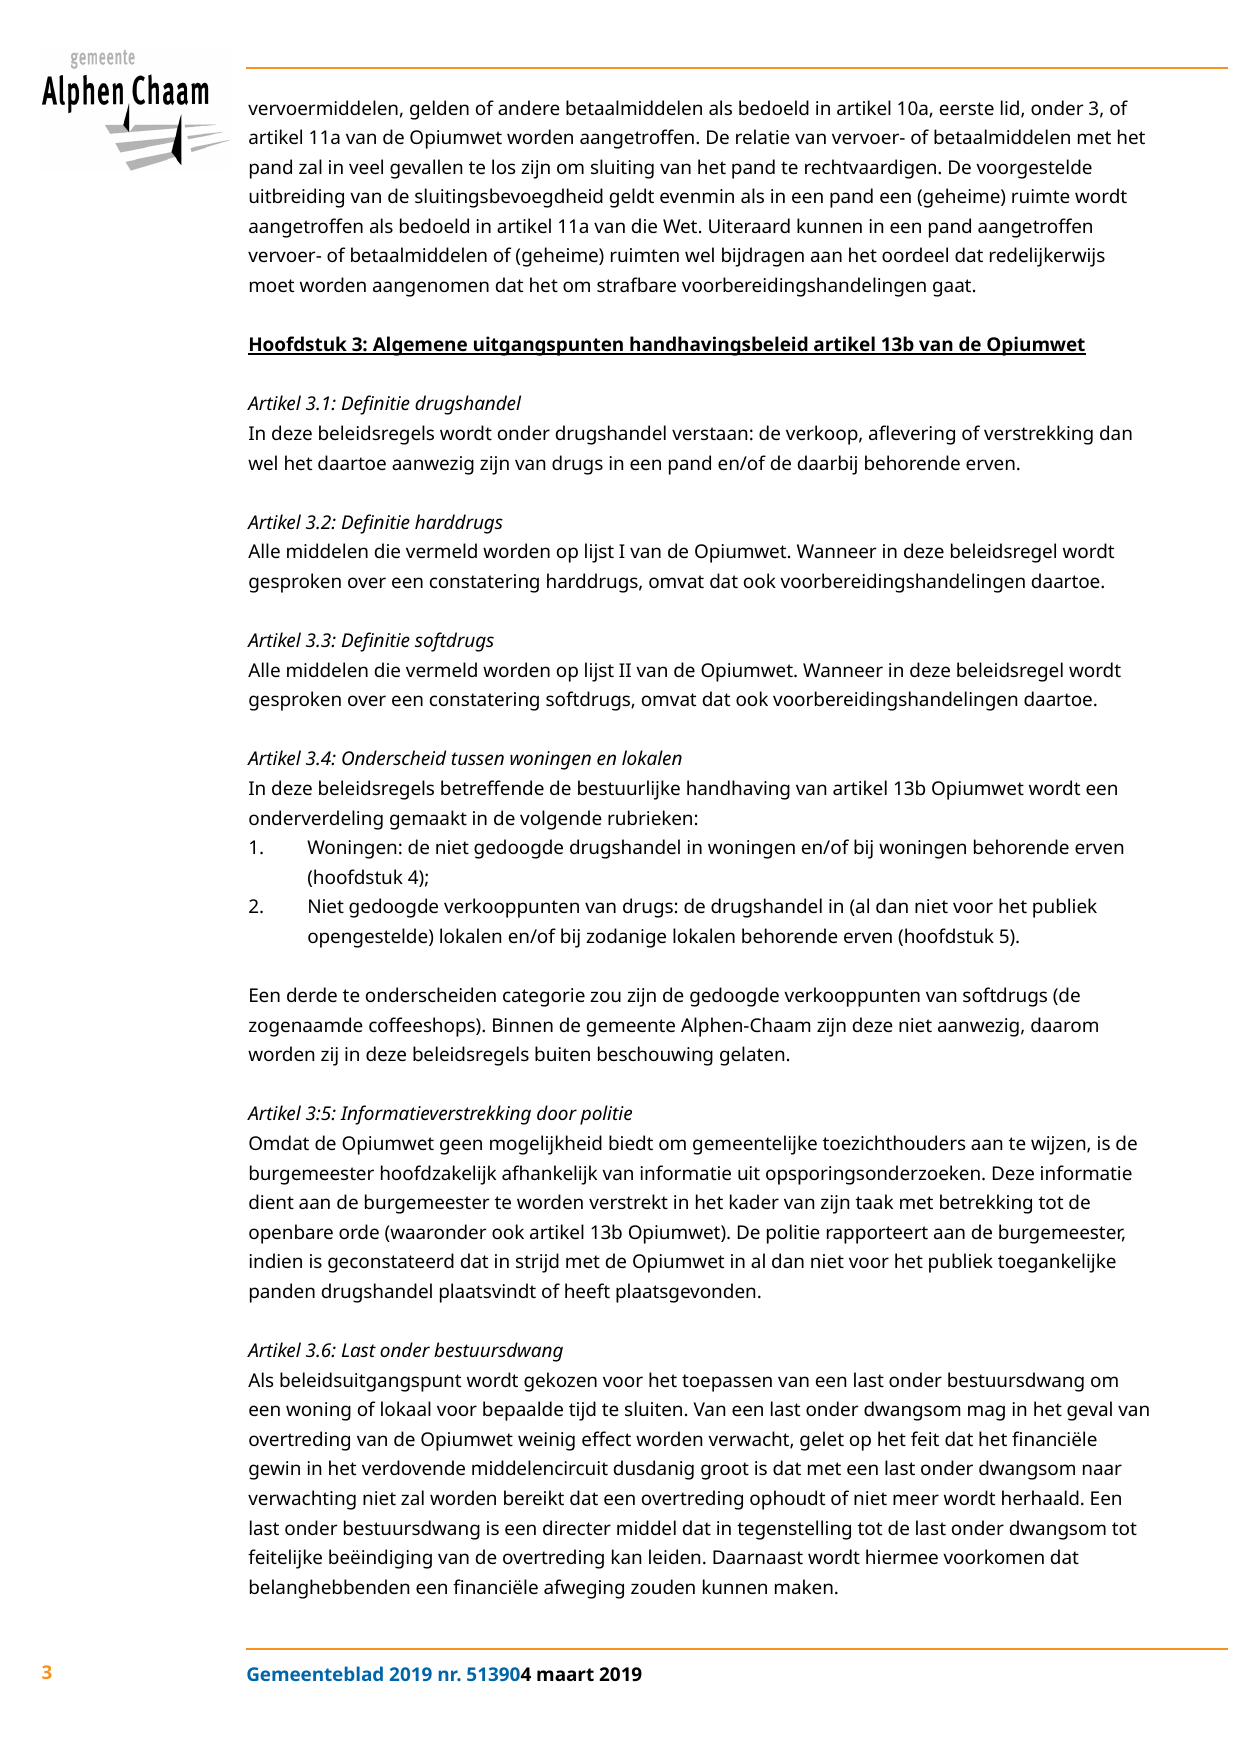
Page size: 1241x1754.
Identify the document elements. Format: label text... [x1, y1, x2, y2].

text Artikel 3.2: Definitie harddrugs [248, 509, 1152, 535]
text Omdat de Opiumwet geen mogelijkheid biedt om gemeentelijke toezichthouders aan te wijzen, is de burgemeester hoofdzakelijk afhankelijk van informatie uit opsporingsonderzoeken. Deze informatie dient aan de burgemeester te worden verstrekt in het kader van zijn taak met betrekking tot de openbare orde (waaronder ook artikel 13b Opiumwet). De politie rapporteert aan de burgemeester, indien is geconstateerd dat in strijd met de Opiumwet in al dan niet voor het publiek toegankelijke panden drugshandel plaatsvindt of heeft plaatsgevonden. [248, 1130, 1152, 1304]
text Artikel 3.6: Last onder bestuursdwang [248, 1337, 1152, 1363]
text Artikel 3.3: Definitie softdrugs [248, 627, 1152, 653]
text Artikel 3.4: Onderscheid tussen woningen en lokalen [248, 746, 1152, 771]
text In deze beleidsregels betreffende de bestuurlijke handhaving van artikel 13b Opiumwet wordt een onderverdeling gemaakt in de volgende rubrieken: [248, 775, 1152, 831]
text vervoermiddelen, gelden of andere betaalmiddelen als bedoeld in artikel 10a, eerste lid, onder 3, of artikel 11a van de Opiumwet worden aangetroffen. De relatie van vervoer- of betaalmiddelen met het pand zal in veel gevallen te los zijn om sluiting van het pand te rechtvaardigen. De voorgestelde uitbreiding van de sluitingsbevoegdheid geldt evenmin als in een pand een (geheime) ruimte wordt aangetroffen als bedoeld in artikel 11a van die Wet. Uiteraard kunnen in een pand aangetroffen vervoer- of betaalmiddelen of (geheime) ruimten wel bijdragen aan het oordeel dat redelijkerwijs moet worden aangenomen dat het om strafbare voorbereidingshandelingen gaat. [248, 95, 1152, 298]
text Een derde te onderscheiden categorie zou zijn de gedoogde verkooppunten van softdrugs (de zogenaamde coffeeshops). Binnen de gemeente Alphen-Chaam zijn deze niet aanwezig, daarom worden zij in deze beleidsregels buiten beschouwing gelaten. [248, 982, 1152, 1067]
picture [41, 47, 231, 172]
text Alle middelen die vermeld worden op lijst I van de Opiumwet. Wanneer in deze beleidsregel wordt gesproken over een constatering harddrugs, omvat dat ook voorbereidingshandelingen daartoe. [248, 538, 1152, 594]
text Hoofdstuk 3: Algemene uitgangspunten handhavingsbeleid artikel 13b van de Opiumwet [248, 331, 1152, 357]
text Als beleidsuitgangspunt wordt gekozen voor het toepassen van een last onder bestuursdwang om een woning of lokaal voor bepaalde tijd te sluiten. Van een last onder dwangsom mag in het geval van overtreding van de Opiumwet weinig effect worden verwacht, gelet op het feit dat het financiële gewin in het verdovende middelencircuit dusdanig groot is dat met een last onder dwangsom naar verwachting niet zal worden bereikt dat een overtreding ophoudt of niet meer wordt herhaald. Een last onder bestuursdwang is een directer middel dat in tegenstelling tot de last onder dwangsom tot feitelijke beëindiging van de overtreding kan leiden. Daarnaast wordt hiermee voorkomen dat belanghebbenden een financiële afweging zouden kunnen maken. [248, 1367, 1152, 1600]
list Woningen: de niet gedoogde drugshandel in woningen en/of bij woningen behorende erven (hoofdstuk 4); [248, 834, 1152, 890]
text In deze beleidsregels wordt onder drugshandel verstaan: de verkoop, aflevering of verstrekking dan wel het daartoe aanwezig zijn van drugs in een pand en/of de daarbij behorende erven. [248, 420, 1152, 476]
text Artikel 3:5: Informatieverstrekking door politie [248, 1101, 1152, 1126]
text Artikel 3.1: Definitie drugshandel [248, 391, 1152, 416]
text Alle middelen die vermeld worden op lijst II van de Opiumwet. Wanneer in deze beleidsregel wordt gesproken over een constatering softdrugs, omvat dat ook voorbereidingshandelingen daartoe. [248, 657, 1152, 712]
list Niet gedoogde verkooppunten van drugs: de drugshandel in (al dan niet voor het publiek opengestelde) lokalen en/of bij zodanige lokalen behorende erven (hoofdstuk 5). [248, 893, 1152, 949]
